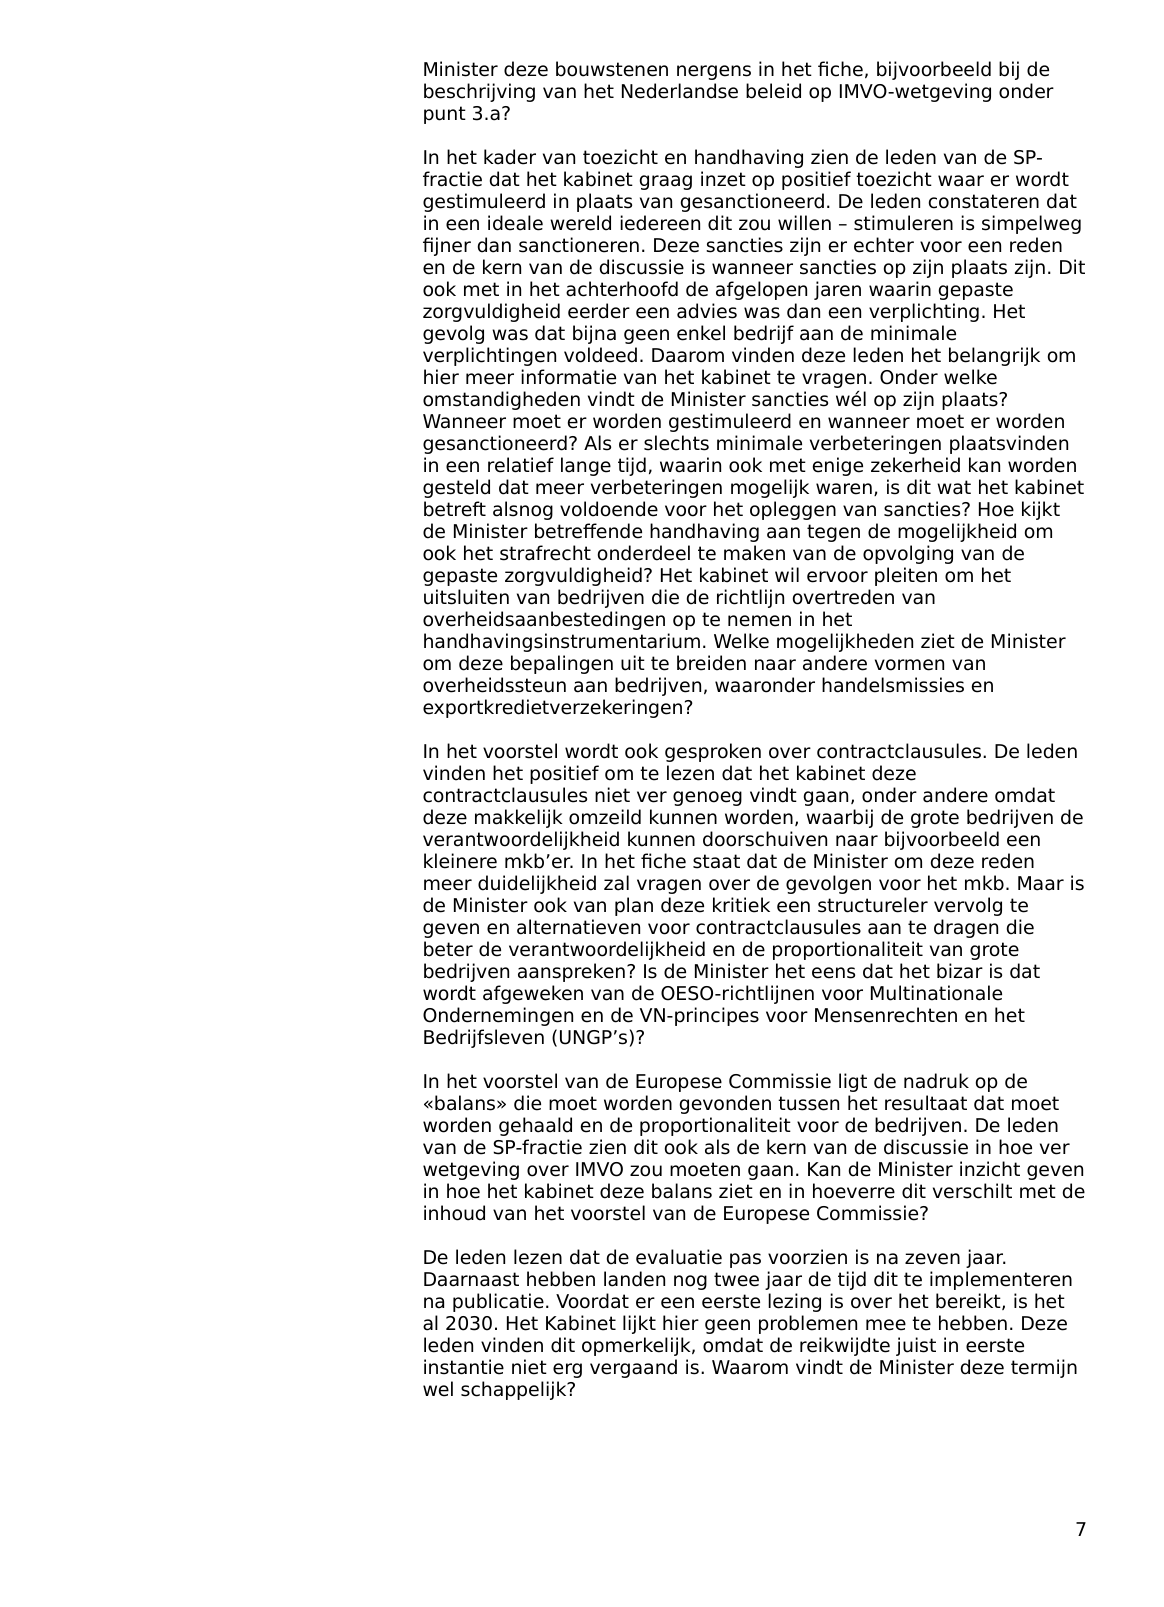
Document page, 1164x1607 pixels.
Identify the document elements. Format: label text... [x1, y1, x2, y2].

text In het kader van toezicht en handhaving zien de leden van de SP-fractie dat het kabinet graag inzet op positief toezicht waar er wordt gestimuleerd in plaats van gesanctioneerd. De leden constateren dat in een ideale wereld iedereen dit zou willen – stimuleren is simpelweg fijner dan sanctioneren. Deze sancties zijn er echter voor een reden en de kern van de discussie is wanneer sancties op zijn plaats zijn. Dit ook met in het achterhoofd de afgelopen jaren waarin gepaste zorgvuldigheid eerder een advies was dan een verplichting. Het gevolg was dat bijna geen enkel bedrijf aan de minimale verplichtingen voldeed. Daarom vinden deze leden het belangrijk om hier meer informatie van het kabinet te vragen. Onder welke omstandigheden vindt de Minister sancties wél op zijn plaats? Wanneer moet er worden gestimuleerd en wanneer moet er worden gesanctioneerd? Als er slechts minimale verbeteringen plaatsvinden in een relatief lange tijd, waarin ook met enige zekerheid kan worden gesteld dat meer verbeteringen mogelijk waren, is dit wat het kabinet betreft alsnog voldoende voor het opleggen van sancties? Hoe kijkt de Minister betreffende handhaving aan tegen de mogelijkheid om ook het strafrecht onderdeel te maken van de opvolging van de gepaste zorgvuldigheid? Het kabinet wil ervoor pleiten om het uitsluiten van bedrijven die de richtlijn overtreden van overheidsaanbestedingen op te nemen in het handhavingsinstrumentarium. Welke mogelijkheden ziet de Minister om deze bepalingen uit te breiden naar andere vormen van overheidssteun aan bedrijven, waaronder handelsmissies en exportkredietverzekeringen? [422, 147, 1087, 719]
text Minister deze bouwstenen nergens in het fiche, bijvoorbeeld bij de beschrijving van het Nederlandse beleid op IMVO-wetgeving onder punt 3.a? [422, 59, 1087, 125]
text In het voorstel van de Europese Commissie ligt de nadruk op de «balans» die moet worden gevonden tussen het resultaat dat moet worden gehaald en de proportionaliteit voor de bedrijven. De leden van de SP-fractie zien dit ook als de kern van de discussie in hoe ver wetgeving over IMVO zou moeten gaan. Kan de Minister inzicht geven in hoe het kabinet deze balans ziet en in hoeverre dit verschilt met de inhoud van het voorstel van de Europese Commissie? [422, 1071, 1087, 1224]
text In het voorstel wordt ook gesproken over contractclausules. De leden vinden het positief om te lezen dat het kabinet deze contractclausules niet ver genoeg vindt gaan, onder andere omdat deze makkelijk omzeild kunnen worden, waarbij de grote bedrijven de verantwoordelijkheid kunnen doorschuiven naar bijvoorbeeld een kleinere mkb’er. In het fiche staat dat de Minister om deze reden meer duidelijkheid zal vragen over de gevolgen voor het mkb. Maar is de Minister ook van plan deze kritiek een structureler vervolg te geven en alternatieven voor contractclausules aan te dragen die beter de verantwoordelijkheid en de proportionaliteit van grote bedrijven aanspreken? Is de Minister het eens dat het bizar is dat wordt afgeweken van de OESO-richtlijnen voor Multinationale Ondernemingen en de VN-principes voor Mensenrechten en het Bedrijfsleven (UNGP’s)? [422, 741, 1087, 1048]
text De leden lezen dat de evaluatie pas voorzien is na zeven jaar. Daarnaast hebben landen nog twee jaar de tijd dit te implementeren na publicatie. Voordat er een eerste lezing is over het bereikt, is het al 2030. Het Kabinet lijkt hier geen problemen mee te hebben. Deze leden vinden dit opmerkelijk, omdat de reikwijdte juist in eerste instantie niet erg vergaand is. Waarom vindt de Minister deze termijn wel schappelijk? [422, 1247, 1087, 1401]
